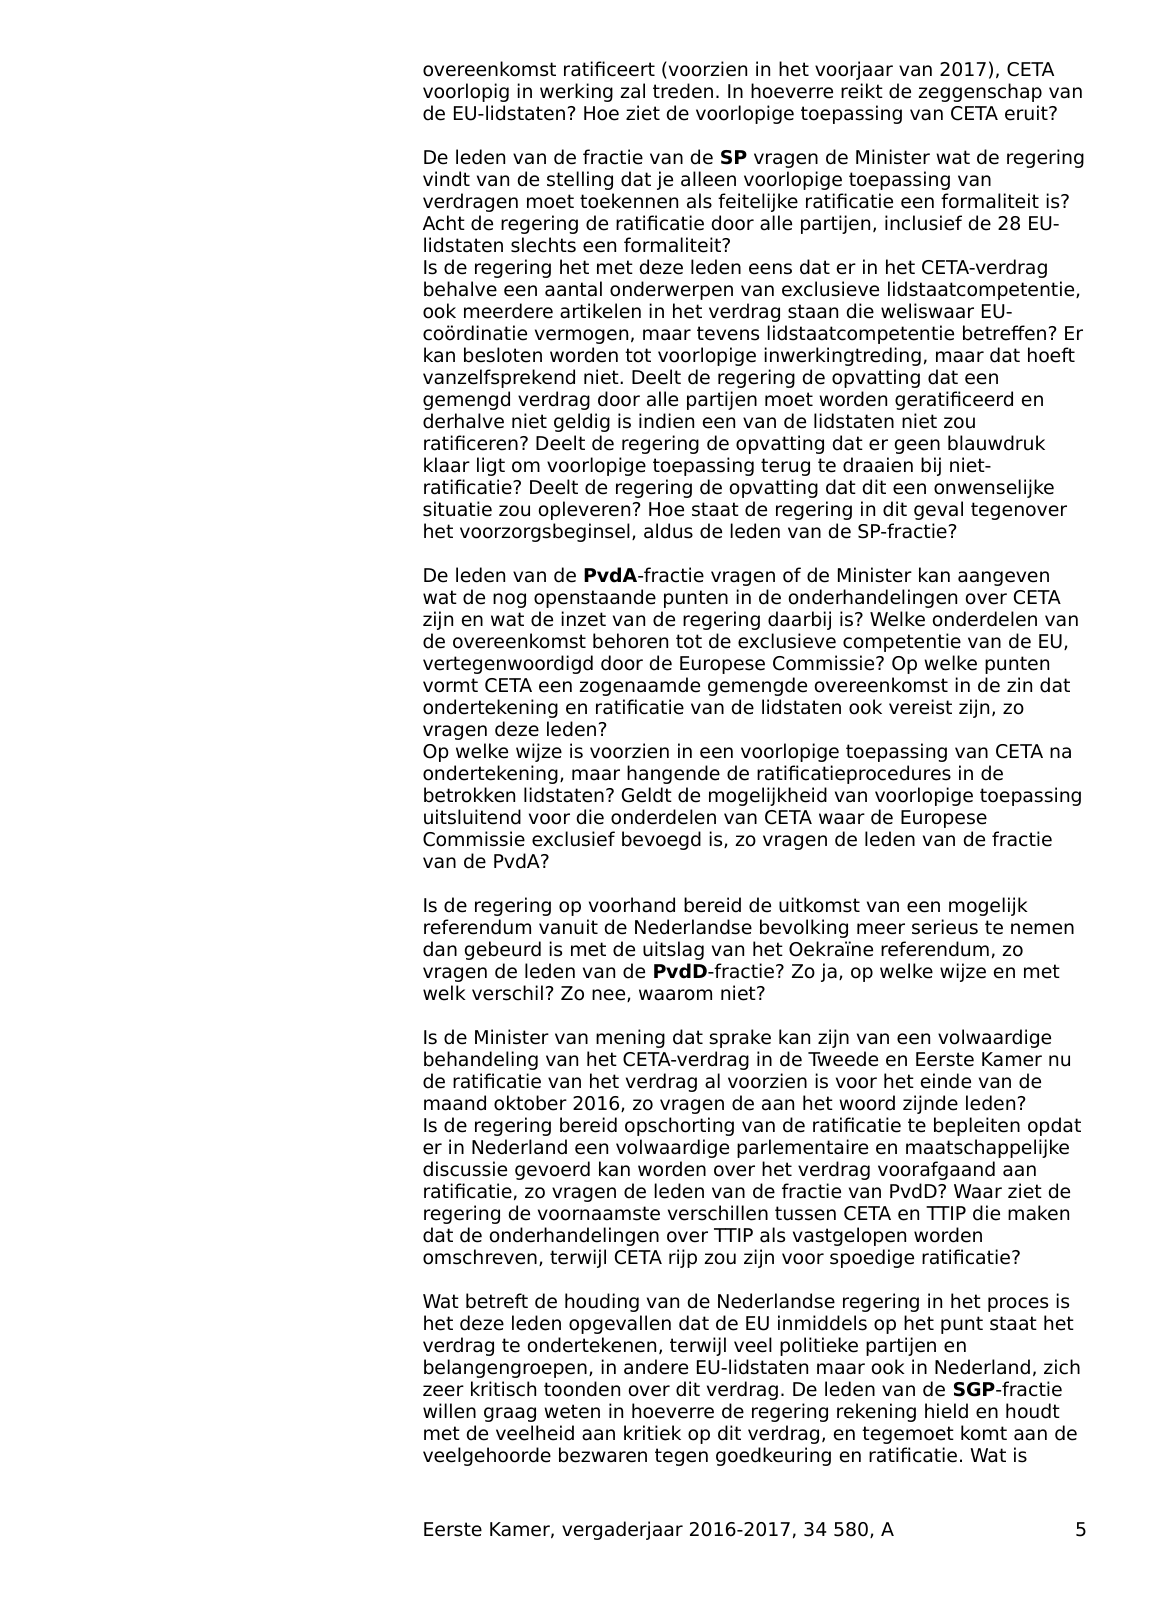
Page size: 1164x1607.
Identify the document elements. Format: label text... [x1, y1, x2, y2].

text Is de regering op voorhand bereid de uitkomst van een mogelijk referendum vanuit de Nederlandse bevolking meer serieus te nemen dan gebeurd is met de uitslag van het Oekraïne referendum, zo vragen de leden van de PvdD-fractie? Zo ja, op welke wijze en met welk verschil? Zo nee, waarom niet? [422, 895, 1087, 1005]
text De leden van de PvdA-fractie vragen of de Minister kan aangeven wat de nog openstaande punten in de onderhandelingen over CETA zijn en wat de inzet van de regering daarbij is? Welke onderdelen van de overeenkomst behoren tot de exclusieve competentie van de EU, vertegenwoordigd door de Europese Commissie? Op welke punten vormt CETA een zogenaamde gemengde overeenkomst in de zin dat ondertekening en ratificatie van de lidstaten ook vereist zijn, zo vragen deze leden? [422, 565, 1087, 741]
text Is de regering bereid opschorting van de ratificatie te bepleiten opdat er in Nederland een volwaardige parlementaire en maatschappelijke discussie gevoerd kan worden over het verdrag voorafgaand aan ratificatie, zo vragen de leden van de fractie van PvdD? Waar ziet de regering de voornaamste verschillen tussen CETA en TTIP die maken dat de onderhandelingen over TTIP als vastgelopen worden omschreven, terwijl CETA rijp zou zijn voor spoedige ratificatie? [422, 1115, 1087, 1269]
text overeenkomst ratificeert (voorzien in het voorjaar van 2017), CETA voorlopig in werking zal treden. In hoeverre reikt de zeggenschap van de EU-lidstaten? Hoe ziet de voorlopige toepassing van CETA eruit? [422, 59, 1087, 125]
text Op welke wijze is voorzien in een voorlopige toepassing van CETA na ondertekening, maar hangende de ratificatieprocedures in de betrokken lidstaten? Geldt de mogelijkheid van voorlopige toepassing uitsluitend voor die onderdelen van CETA waar de Europese Commissie exclusief bevoegd is, zo vragen de leden van de fractie van de PvdA? [422, 741, 1087, 873]
text Is de regering het met deze leden eens dat er in het CETA-verdrag behalve een aantal onderwerpen van exclusieve lidstaatcompetentie, ook meerdere artikelen in het verdrag staan die weliswaar EU-coördinatie vermogen, maar tevens lidstaatcompetentie betreffen? Er kan besloten worden tot voorlopige inwerkingtreding, maar dat hoeft vanzelfsprekend niet. Deelt de regering de opvatting dat een gemengd verdrag door alle partijen moet worden geratificeerd en derhalve niet geldig is indien een van de lidstaten niet zou ratificeren? Deelt de regering de opvatting dat er geen blauwdruk klaar ligt om voorlopige toepassing terug te draaien bij niet-ratificatie? Deelt de regering de opvatting dat dit een onwenselijke situatie zou opleveren? Hoe staat de regering in dit geval tegenover het voorzorgsbeginsel, aldus de leden van de SP-fractie? [422, 257, 1087, 543]
text De leden van de fractie van de SP vragen de Minister wat de regering vindt van de stelling dat je alleen voorlopige toepassing van verdragen moet toekennen als feitelijke ratificatie een formaliteit is? Acht de regering de ratificatie door alle partijen, inclusief de 28 EU-lidstaten slechts een formaliteit? [422, 147, 1087, 257]
text Wat betreft de houding van de Nederlandse regering in het proces is het deze leden opgevallen dat de EU inmiddels op het punt staat het verdrag te ondertekenen, terwijl veel politieke partijen en belangengroepen, in andere EU-lidstaten maar ook in Nederland, zich zeer kritisch toonden over dit verdrag. De leden van de SGP-fractie willen graag weten in hoeverre de regering rekening hield en houdt met de veelheid aan kritiek op dit verdrag, en tegemoet komt aan de veelgehoorde bezwaren tegen goedkeuring en ratificatie. Wat is [422, 1291, 1087, 1467]
text Is de Minister van mening dat sprake kan zijn van een volwaardige behandeling van het CETA-verdrag in de Tweede en Eerste Kamer nu de ratificatie van het verdrag al voorzien is voor het einde van de maand oktober 2016, zo vragen de aan het woord zijnde leden? [422, 1027, 1087, 1115]
